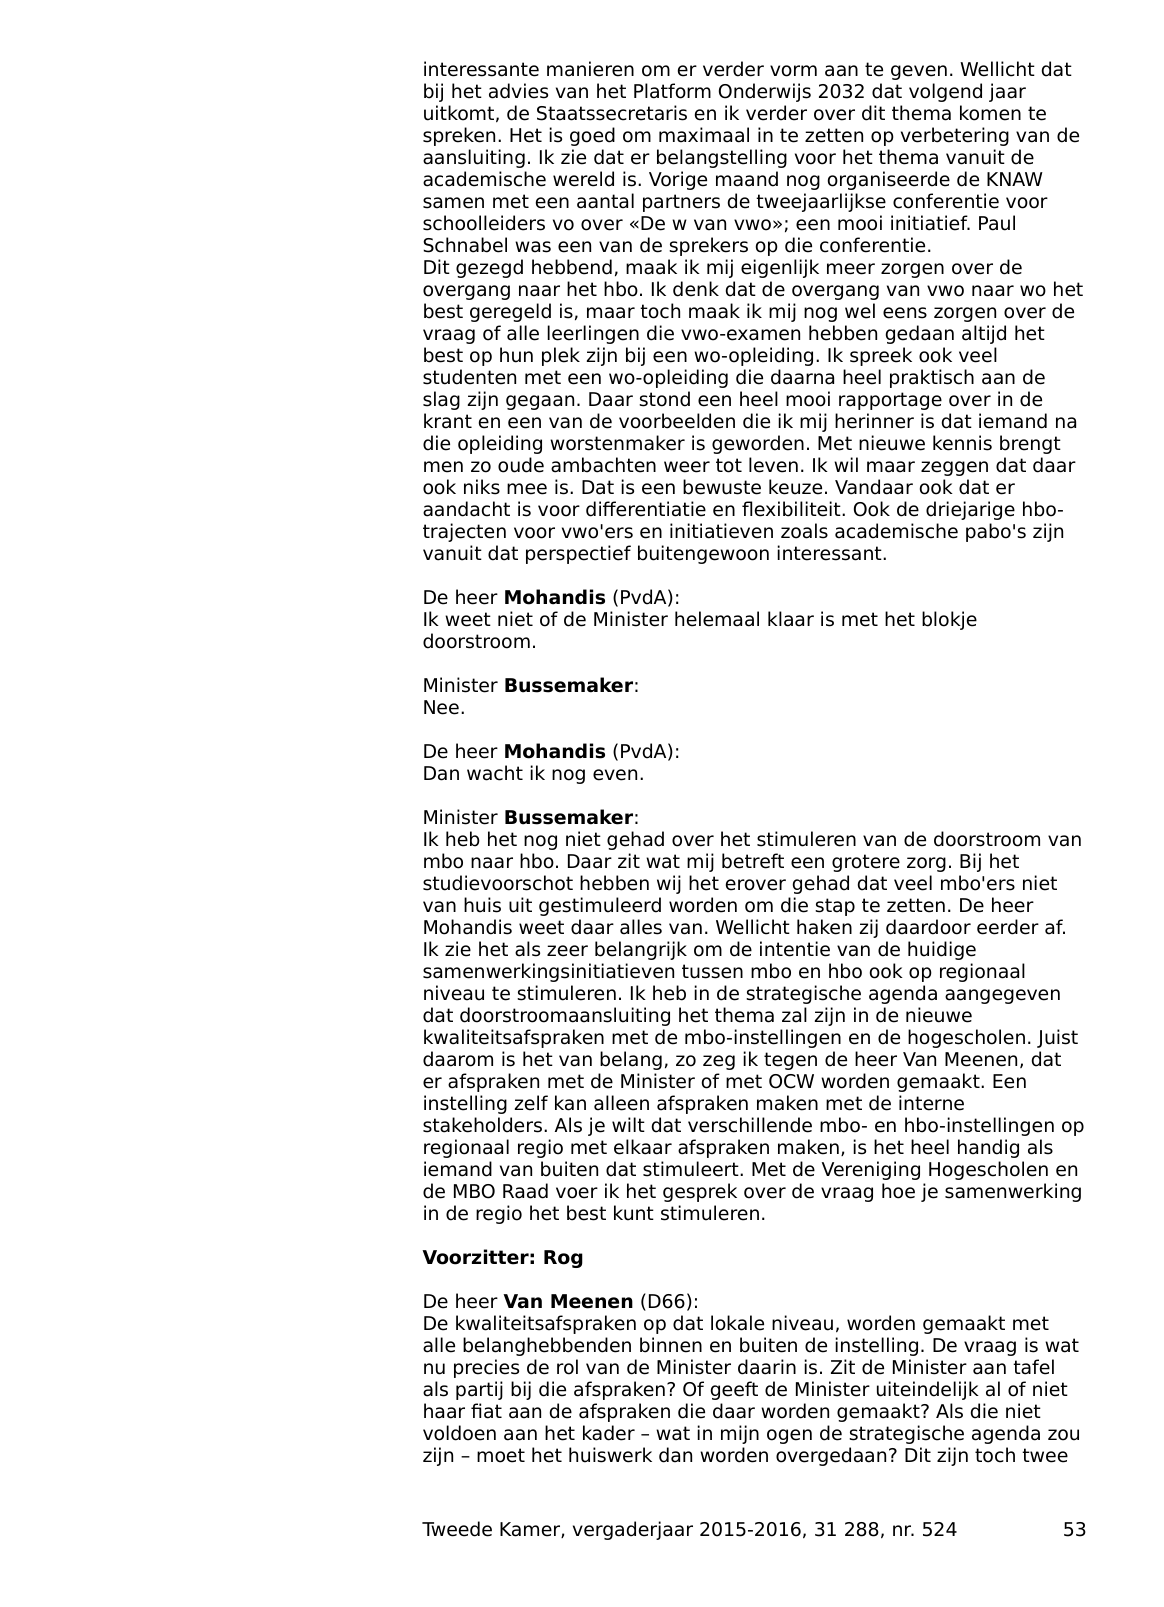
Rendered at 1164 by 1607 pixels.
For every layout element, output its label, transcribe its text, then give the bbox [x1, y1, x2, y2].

text interessante manieren om er verder vorm aan te geven. Wellicht dat bij het advies van het Platform Onderwijs 2032 dat volgend jaar uitkomt, de Staatssecretaris en ik verder over dit thema komen te spreken. Het is goed om maximaal in te zetten op verbetering van de aansluiting. Ik zie dat er belangstelling voor het thema vanuit de academische wereld is. Vorige maand nog organiseerde de KNAW samen met een aantal partners de tweejaarlijkse conferentie voor schoolleiders vo over «De w van vwo»; een mooi initiatief. Paul Schnabel was een van de sprekers op die conferentie. [422, 59, 1087, 257]
text De heer Mohandis (PvdA): [422, 741, 1087, 763]
text Ik weet niet of de Minister helemaal klaar is met het blokje doorstroom. [422, 609, 1087, 653]
text Nee. [422, 697, 1087, 719]
text De heer Van Meenen (D66): [422, 1291, 1087, 1313]
text Dit gezegd hebbend, maak ik mij eigenlijk meer zorgen over de overgang naar het hbo. Ik denk dat de overgang van vwo naar wo het best geregeld is, maar toch maak ik mij nog wel eens zorgen over de vraag of alle leerlingen die vwo-examen hebben gedaan altijd het best op hun plek zijn bij een wo-opleiding. Ik spreek ook veel studenten met een wo-opleiding die daarna heel praktisch aan de slag zijn gegaan. Daar stond een heel mooi rapportage over in de krant en een van de voorbeelden die ik mij herinner is dat iemand na die opleiding worstenmaker is geworden. Met nieuwe kennis brengt men zo oude ambachten weer tot leven. Ik wil maar zeggen dat daar ook niks mee is. Dat is een bewuste keuze. Vandaar ook dat er aandacht is voor differentiatie en flexibiliteit. Ook de driejarige hbo-trajecten voor vwo'ers en initiatieven zoals academische pabo's zijn vanuit dat perspectief buitengewoon interessant. [422, 257, 1087, 564]
text De kwaliteitsafspraken op dat lokale niveau, worden gemaakt met alle belanghebbenden binnen en buiten de instelling. De vraag is wat nu precies de rol van de Minister daarin is. Zit de Minister aan tafel als partij bij die afspraken? Of geeft de Minister uiteindelijk al of niet haar fiat aan de afspraken die daar worden gemaakt? Als die niet voldoen aan het kader – wat in mijn ogen de strategische agenda zou zijn – moet het huiswerk dan worden overgedaan? Dit zijn toch twee [422, 1313, 1087, 1467]
text Minister Bussemaker: [422, 675, 1087, 697]
text Dan wacht ik nog even. [422, 763, 1087, 785]
subtitle Voorzitter: Rog [422, 1247, 1087, 1269]
text Ik heb het nog niet gehad over het stimuleren van de doorstroom van mbo naar hbo. Daar zit wat mij betreft een grotere zorg. Bij het studievoorschot hebben wij het erover gehad dat veel mbo'ers niet van huis uit gestimuleerd worden om die stap te zetten. De heer Mohandis weet daar alles van. Wellicht haken zij daardoor eerder af. Ik zie het als zeer belangrijk om de intentie van de huidige samenwerkingsinitiatieven tussen mbo en hbo ook op regionaal niveau te stimuleren. Ik heb in de strategische agenda aangegeven dat doorstroomaansluiting het thema zal zijn in de nieuwe kwaliteitsafspraken met de mbo-instellingen en de hogescholen. Juist daarom is het van belang, zo zeg ik tegen de heer Van Meenen, dat er afspraken met de Minister of met OCW worden gemaakt. Een instelling zelf kan alleen afspraken maken met de interne stakeholders. Als je wilt dat verschillende mbo- en hbo-instellingen op regionaal regio met elkaar afspraken maken, is het heel handig als iemand van buiten dat stimuleert. Met de Vereniging Hogescholen en de MBO Raad voer ik het gesprek over de vraag hoe je samenwerking in de regio het best kunt stimuleren. [422, 829, 1087, 1225]
text De heer Mohandis (PvdA): [422, 587, 1087, 609]
text Minister Bussemaker: [422, 807, 1087, 829]
